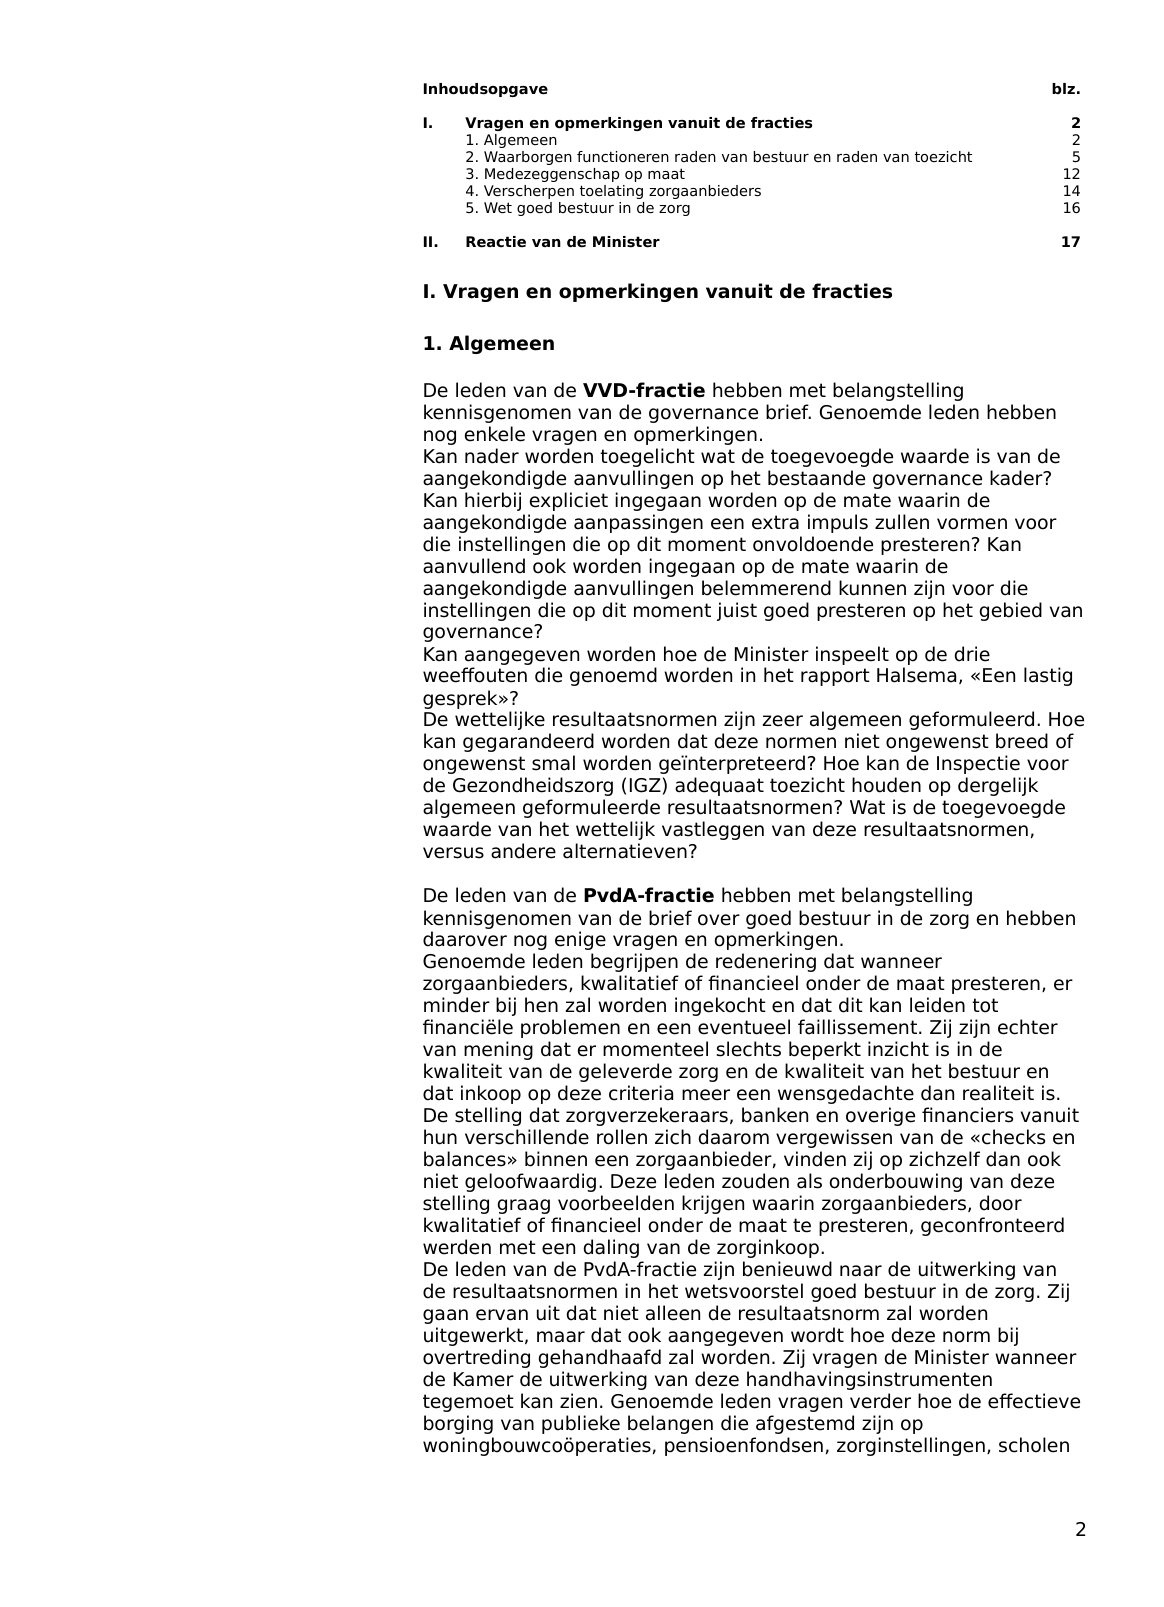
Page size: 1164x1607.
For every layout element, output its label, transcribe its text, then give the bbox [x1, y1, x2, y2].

text Kan aangegeven worden hoe de Minister inspeelt op de drie weeffouten die genoemd worden in het rapport Halsema, «Een lastig gesprek»? [422, 643, 1087, 709]
subtitle 1. Algemeen [422, 333, 1087, 355]
subtitle I. Vragen en opmerkingen vanuit de fracties [422, 281, 1087, 303]
table_cell [459, 98, 1037, 115]
table_cell [1037, 98, 1087, 115]
table_cell Reactie van de Minister [459, 234, 1037, 251]
table_cell Vragen en opmerkingen vanuit de fracties [459, 115, 1037, 132]
table_cell [422, 132, 459, 149]
table_cell 12 [1037, 166, 1087, 183]
table_cell 4. Verscherpen toelating zorgaanbieders [459, 183, 1037, 200]
table_cell 2. Waarborgen functioneren raden van bestuur en raden van toezicht [459, 149, 1037, 166]
table_cell [459, 217, 1037, 234]
table_cell 14 [1037, 183, 1087, 200]
table_cell II. [422, 234, 459, 251]
table_header Inhoudsopgave [422, 81, 1037, 98]
table_cell [1037, 217, 1087, 234]
text Kan nader worden toegelicht wat de toegevoegde waarde is van de aangekondigde aanvullingen op het bestaande governance kader? Kan hierbij expliciet ingegaan worden op de mate waarin de aangekondigde aanpassingen een extra impuls zullen vormen voor die instellingen die op dit moment onvoldoende presteren? Kan aanvullend ook worden ingegaan op de mate waarin de aangekondigde aanvullingen belemmerend kunnen zijn voor die instellingen die op dit moment juist goed presteren op het gebied van governance? [422, 446, 1087, 643]
table_cell [422, 166, 459, 183]
table_cell 1. Algemeen [459, 132, 1037, 149]
table_cell 5. Wet goed bestuur in de zorg [459, 200, 1037, 217]
table_cell [422, 183, 459, 200]
text De leden van de PvdA-fractie hebben met belangstelling kennisgenomen van de brief over goed bestuur in de zorg en hebben daarover nog enige vragen en opmerkingen. [422, 885, 1087, 951]
table_cell [422, 98, 459, 115]
table_cell [422, 200, 459, 217]
table_cell I. [422, 115, 459, 132]
table_cell 3. Medezeggenschap op maat [459, 166, 1037, 183]
table_cell 2 [1037, 115, 1087, 132]
table_cell [422, 217, 459, 234]
text De leden van de VVD-fractie hebben met belangstelling kennisgenomen van de governance brief. Genoemde leden hebben nog enkele vragen en opmerkingen. [422, 380, 1087, 446]
text De leden van de PvdA-fractie zijn benieuwd naar de uitwerking van de resultaatsnormen in het wetsvoorstel goed bestuur in de zorg. Zij gaan ervan uit dat niet alleen de resultaatsnorm zal worden uitgewerkt, maar dat ook aangegeven wordt hoe deze norm bij overtreding gehandhaafd zal worden. Zij vragen de Minister wanneer de Kamer de uitwerking van deze handhavingsinstrumenten tegemoet kan zien. Genoemde leden vragen verder hoe de effectieve borging van publieke belangen die afgestemd zijn op woningbouwcoöperaties, pensioenfondsen, zorginstellingen, scholen [422, 1259, 1087, 1457]
table_cell 5 [1037, 149, 1087, 166]
table_cell 2 [1037, 132, 1087, 149]
table_cell [422, 149, 459, 166]
text De wettelijke resultaatsnormen zijn zeer algemeen geformuleerd. Hoe kan gegarandeerd worden dat deze normen niet ongewenst breed of ongewenst smal worden geïnterpreteerd? Hoe kan de Inspectie voor de Gezondheidszorg (IGZ) adequaat toezicht houden op dergelijk algemeen geformuleerde resultaatsnormen? Wat is de toegevoegde waarde van het wettelijk vastleggen van deze resultaatsnormen, versus andere alternatieven? [422, 709, 1087, 863]
table_cell 17 [1037, 234, 1087, 251]
table_cell 16 [1037, 200, 1087, 217]
table_header blz. [1037, 81, 1087, 98]
text Genoemde leden begrijpen de redenering dat wanneer zorgaanbieders, kwalitatief of financieel onder de maat presteren, er minder bij hen zal worden ingekocht en dat dit kan leiden tot financiële problemen en een eventueel faillissement. Zij zijn echter van mening dat er momenteel slechts beperkt inzicht is in de kwaliteit van de geleverde zorg en de kwaliteit van het bestuur en dat inkoop op deze criteria meer een wensgedachte dan realiteit is. De stelling dat zorgverzekeraars, banken en overige financiers vanuit hun verschillende rollen zich daarom vergewissen van de «checks en balances» binnen een zorgaanbieder, vinden zij op zichzelf dan ook niet geloofwaardig. Deze leden zouden als onderbouwing van deze stelling graag voorbeelden krijgen waarin zorgaanbieders, door kwalitatief of financieel onder de maat te presteren, geconfronteerd werden met een daling van de zorginkoop. [422, 951, 1087, 1259]
